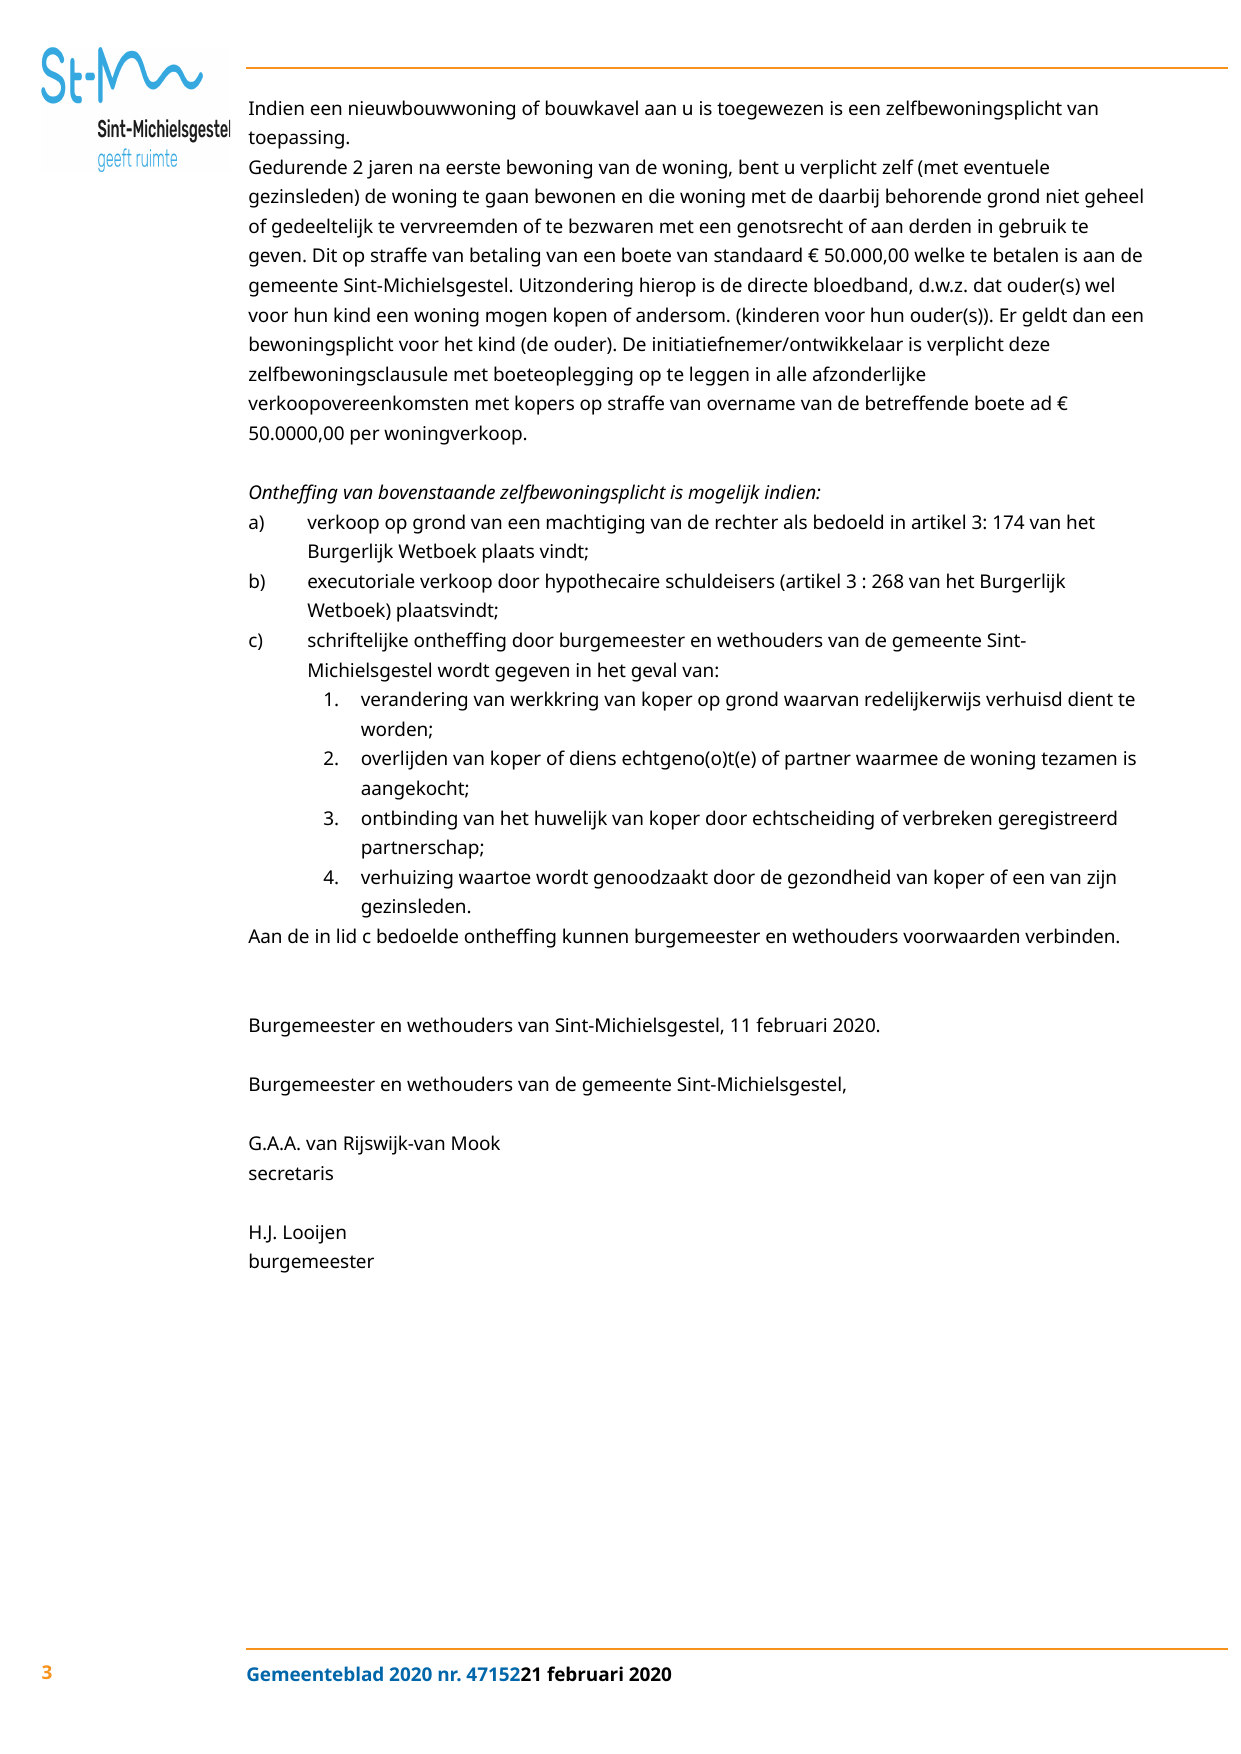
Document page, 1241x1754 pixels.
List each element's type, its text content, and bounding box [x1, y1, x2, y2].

list verandering van werkkring van koper op grond waarvan redelijkerwijs verhuisd dient te worden; [323, 686, 1152, 742]
text H.J. Looijen [248, 1219, 1152, 1245]
text Burgemeester en wethouders van Sint-Michielsgestel, 11 februari 2020. [248, 1012, 1152, 1038]
text secretaris [248, 1160, 1152, 1186]
text Indien een nieuwbouwwoning of bouwkavel aan u is toegewezen is een zelfbewoningsplicht van toepassing. [248, 95, 1152, 150]
text Aan de in lid c bedoelde ontheffing kunnen burgemeester en wethouders voorwaarden verbinden. [248, 923, 1152, 949]
list overlijden van koper of diens echtgeno(o)t(e) of partner waarmee de woning tezamen is aangekocht; [323, 746, 1152, 801]
list schriftelijke ontheffing door burgemeester en wethouders van de gemeente Sint-Michielsgestel wordt gegeven in het geval van: [248, 627, 1152, 683]
picture [41, 47, 231, 172]
text Ontheffing van bovenstaande zelfbewoningsplicht is mogelijk indien: [248, 479, 1152, 505]
list ontbinding van het huwelijk van koper door echtscheiding of verbreken geregistreerd partnerschap; [323, 805, 1152, 860]
text G.A.A. van Rijswijk-van Mook [248, 1130, 1152, 1156]
list verkoop op grond van een machtiging van de rechter als bedoeld in artikel 3: 174 van het Burgerlijk Wetboek plaats vindt; [248, 509, 1152, 564]
list verhuizing waartoe wordt genoodzaakt door de gezondheid van koper of een van zijn gezinsleden. [323, 864, 1152, 919]
list executoriale verkoop door hypothecaire schuldeisers (artikel 3 : 268 van het Burgerlijk Wetboek) plaatsvindt; [248, 568, 1152, 623]
text Burgemeester en wethouders van de gemeente Sint-Michielsgestel, [248, 1071, 1152, 1097]
text Gedurende 2 jaren na eerste bewoning van de woning, bent u verplicht zelf (met eventuele gezinsleden) de woning te gaan bewonen en die woning met de daarbij behorende grond niet geheel of gedeeltelijk te vervreemden of te bezwaren met een genotsrecht of aan derden in gebruik te geven. Dit op straffe van betaling van een boete van standaard € 50.000,00 welke te betalen is aan de gemeente Sint-Michielsgestel. Uitzondering hierop is de directe bloedband, d.w.z. dat ouder(s) wel voor hun kind een woning mogen kopen of andersom. (kinderen voor hun ouder(s)). Er geldt dan een bewoningsplicht voor het kind (de ouder). De initiatiefnemer/ontwikkelaar is verplicht deze zelfbewoningsclausule met boeteoplegging op te leggen in alle afzonderlijke verkoopovereenkomsten met kopers op straffe van overname van de betreffende boete ad € 50.0000,00 per woningverkoop. [248, 154, 1152, 446]
text burgemeester [248, 1248, 1152, 1274]
